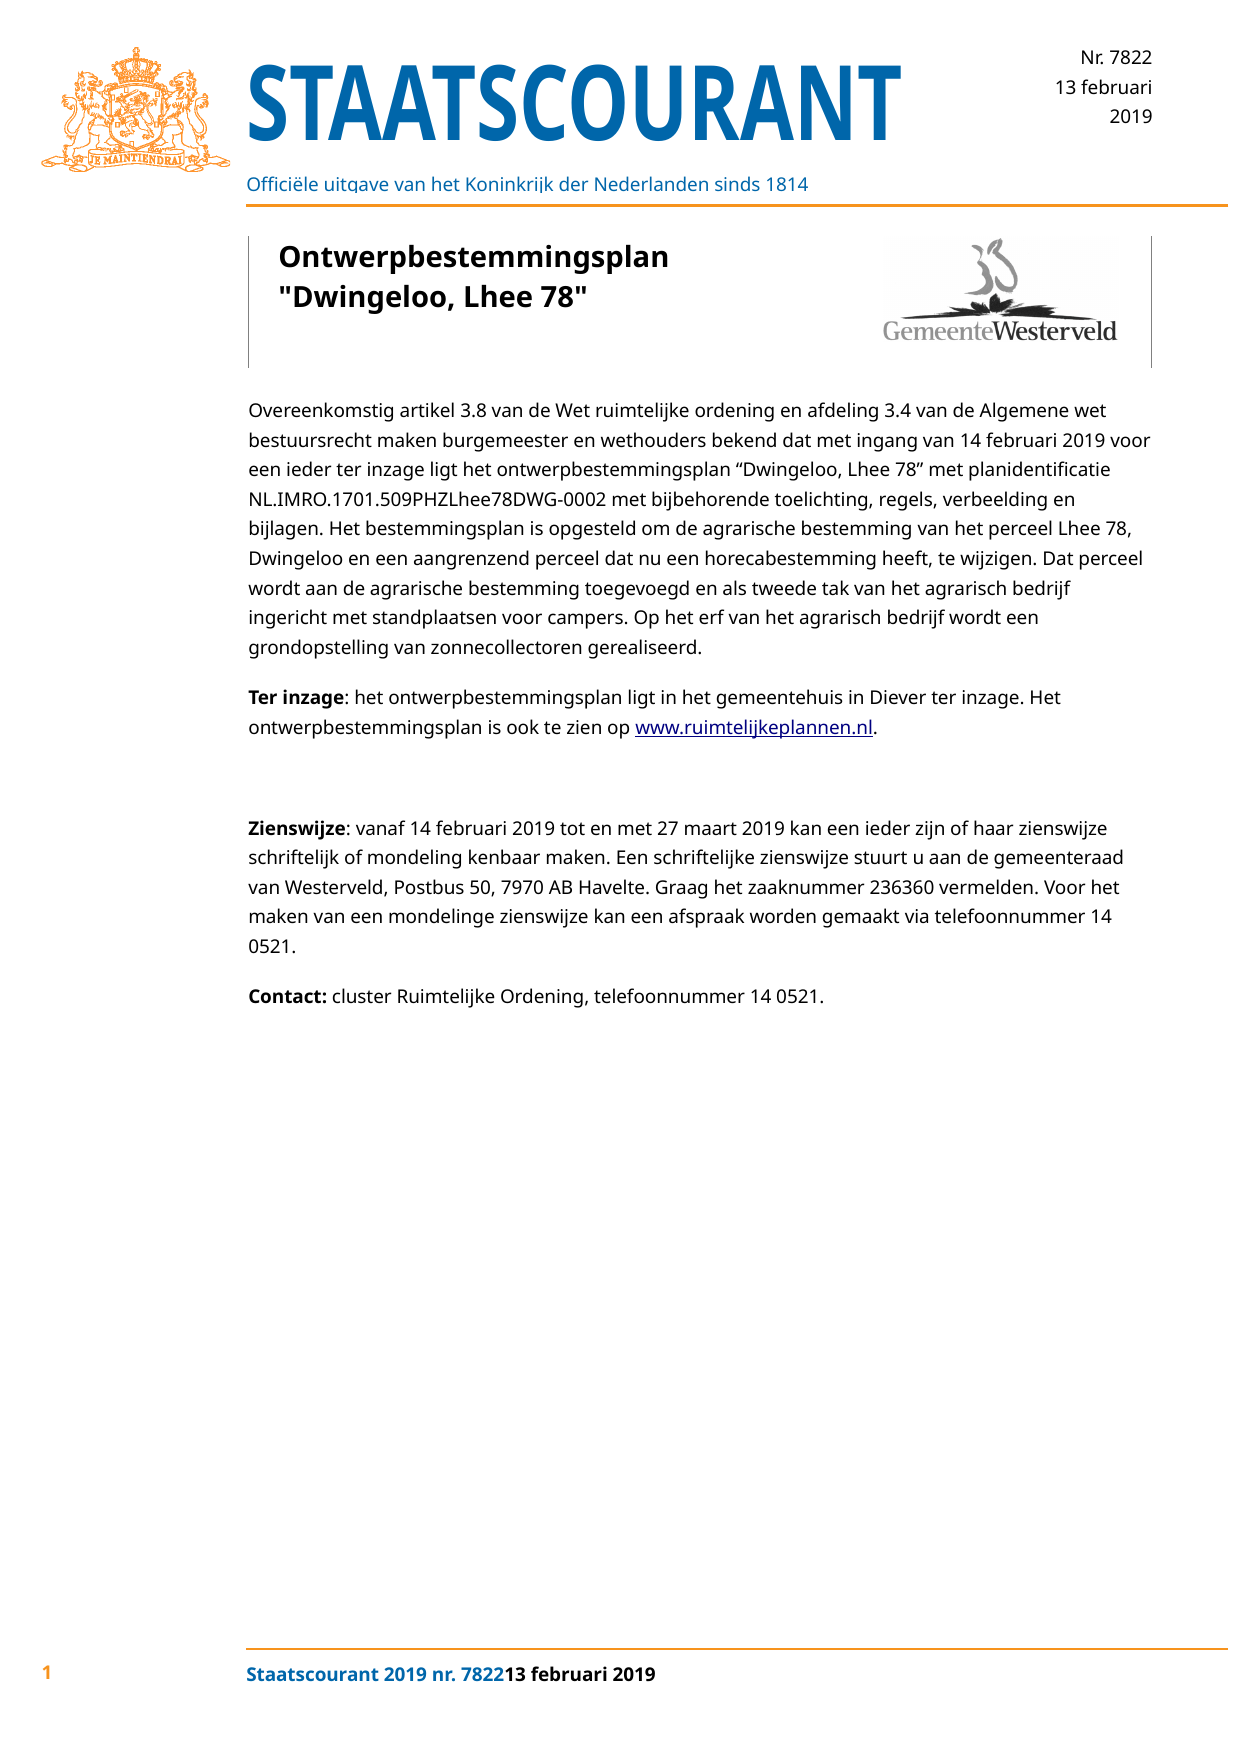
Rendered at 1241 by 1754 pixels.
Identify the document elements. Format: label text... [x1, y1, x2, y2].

picture [882, 236, 1119, 342]
picture [41, 47, 231, 172]
text Overeenkomstig artikel 3.8 van de Wet ruimtelijke ordening en afdeling 3.4 van de Algemene wet bestuursrecht maken burgemeester en wethouders bekend dat met ingang van 14 februari 2019 voor een ieder ter inzage ligt het ontwerpbestemmingsplan “Dwingeloo, Lhee 78” met planidentificatie NL.IMRO.1701.509PHZLhee78DWG-0002 met bijbehorende toelichting, regels, verbeelding en bijlagen. Het bestemmingsplan is opgesteld om de agrarische bestemming van het perceel Lhee 78, Dwingeloo en een aangrenzend perceel dat nu een horecabestemming heeft, te wijzigen. Dat perceel wordt aan de agrarische bestemming toegevoegd en als tweede tak van het agrarisch bedrijf ingericht met standplaatsen voor campers. Op het erf van het agrarisch bedrijf wordt een grondopstelling van zonnecollectoren gerealiseerd. [248, 397, 1152, 659]
text Ter inzage: het ontwerpbestemmingsplan ligt in het gemeentehuis in Diever ter inzage. Het ontwerpbestemmingsplan is ook te zien op www.ruimtelijkeplannen.nl. [248, 684, 1152, 739]
text Zienswijze: vanaf 14 februari 2019 tot en met 27 maart 2019 kan een ieder zijn of haar zienswijze schriftelijk of mondeling kenbaar maken. Een schriftelijke zienswijze stuurt u aan de gemeenteraad van Westerveld, Postbus 50, 7970 AB Havelte. Graag het zaaknummer 236360 vermelden. Voor het maken van een mondelinge zienswijze kan een afspraak worden gemaakt via telefoonnummer 14 0521. [248, 815, 1152, 959]
table_header [850, 236, 1151, 368]
text Contact: cluster Ruimtelijke Ordening, telefoonnummer 14 0521. [248, 983, 1152, 1009]
table_header Ontwerpbestemmingsplan "Dwingeloo, Lhee 78" [249, 236, 850, 368]
